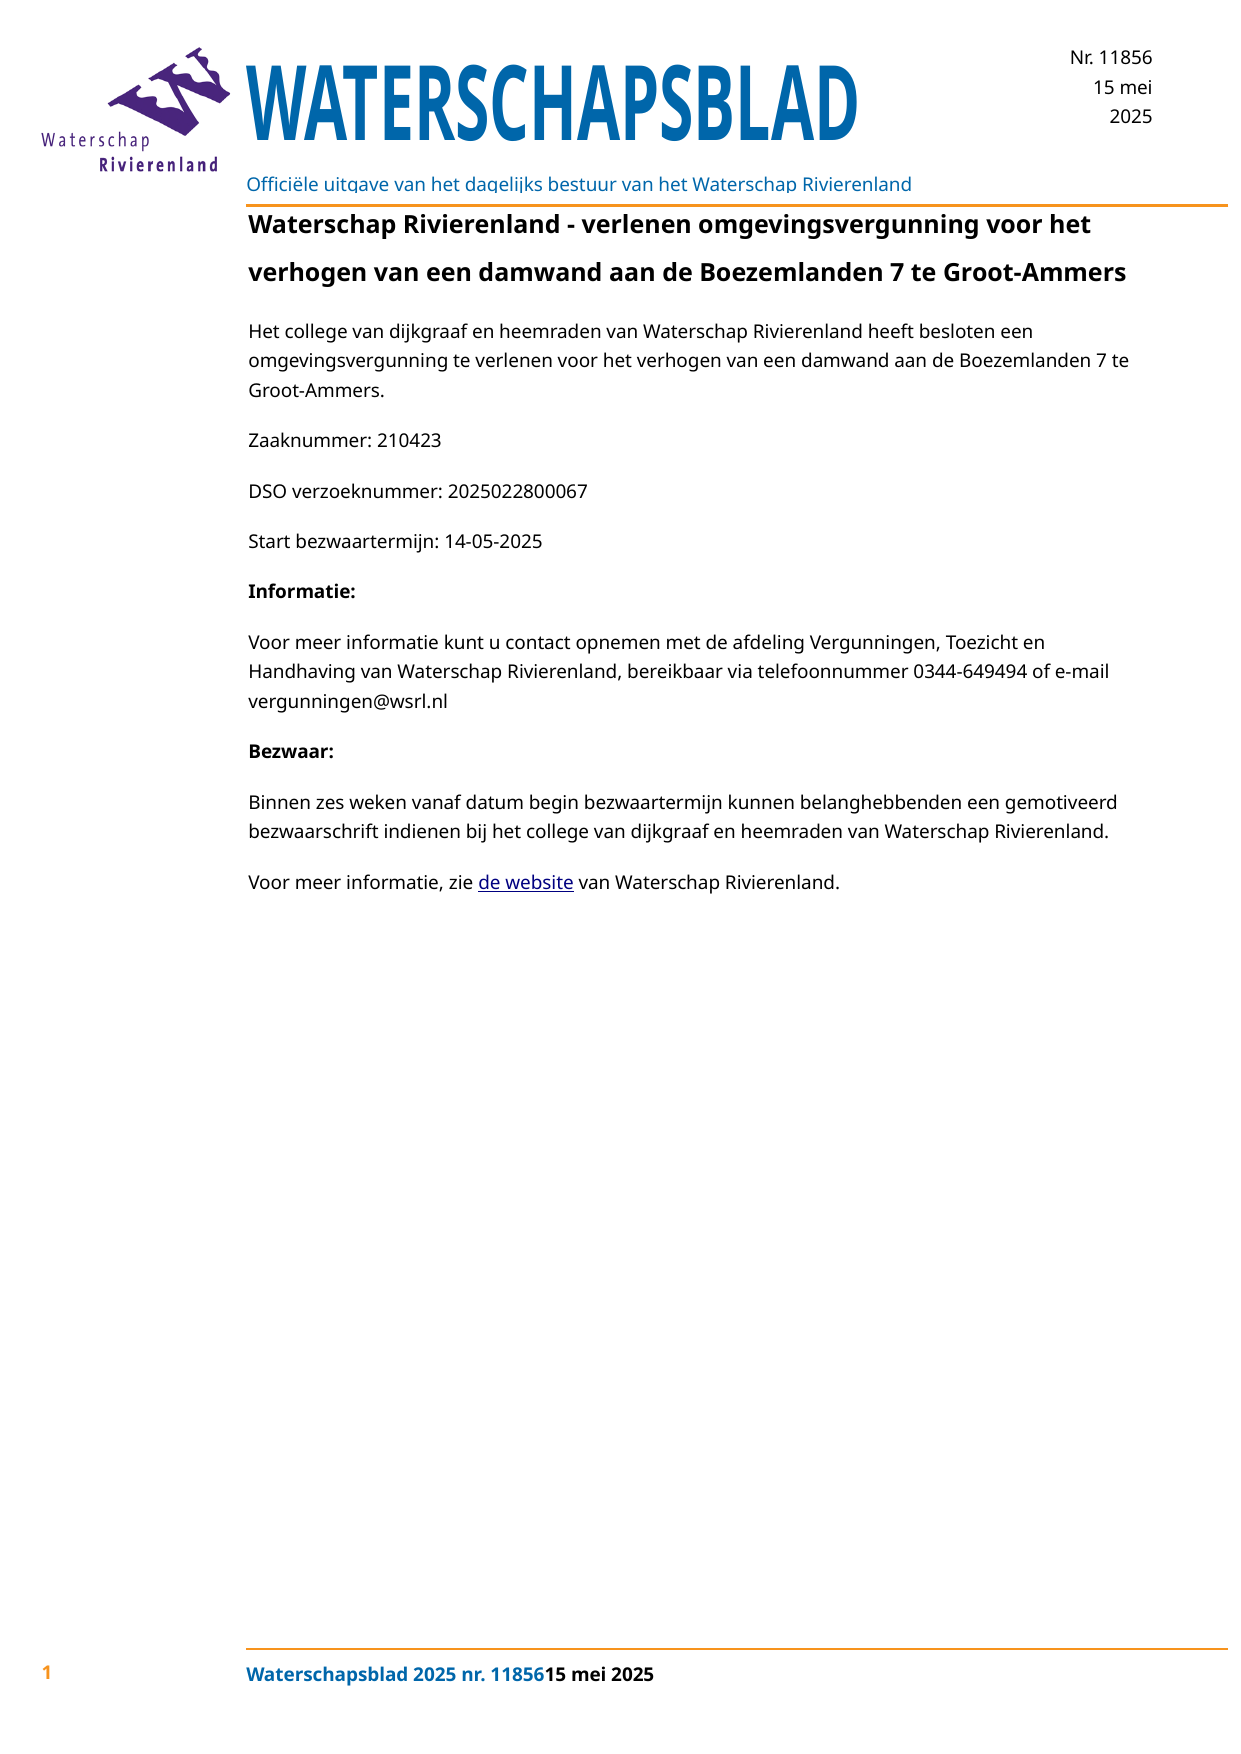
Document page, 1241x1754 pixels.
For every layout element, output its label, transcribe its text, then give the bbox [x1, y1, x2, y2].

text Bezwaar: [248, 739, 1152, 764]
text Het college van dijkgraaf en heemraden van Waterschap Rivierenland heeft besloten een omgevingsvergunning te verlenen voor het verhogen van een damwand aan de Boezemlanden 7 te Groot-Ammers. [248, 318, 1152, 403]
text Zaaknummer: 210423 [248, 427, 1152, 453]
text Waterschap Rivierenland - verlenen omgevingsvergunning voor het verhogen van een damwand aan de Boezemlanden 7 te Groot-Ammers [248, 207, 1152, 288]
text Voor meer informatie, zie de website van Waterschap Rivierenland. [248, 869, 1152, 895]
text Binnen zes weken vanaf datum begin bezwaartermijn kunnen belanghebbenden een gemotiveerd bezwaarschrift indienen bij het college van dijkgraaf en heemraden van Waterschap Rivierenland. [248, 789, 1152, 844]
picture [41, 47, 231, 172]
text Informatie: [248, 579, 1152, 604]
text Voor meer informatie kunt u contact opnemen met de afdeling Vergunningen, Toezicht en Handhaving van Waterschap Rivierenland, bereikbaar via telefoonnummer 0344-649494 of e-mail vergunningen@wsrl.nl [248, 629, 1152, 714]
text Start bezwaartermijn: 14-05-2025 [248, 528, 1152, 554]
text DSO verzoeknummer: 2025022800067 [248, 478, 1152, 504]
